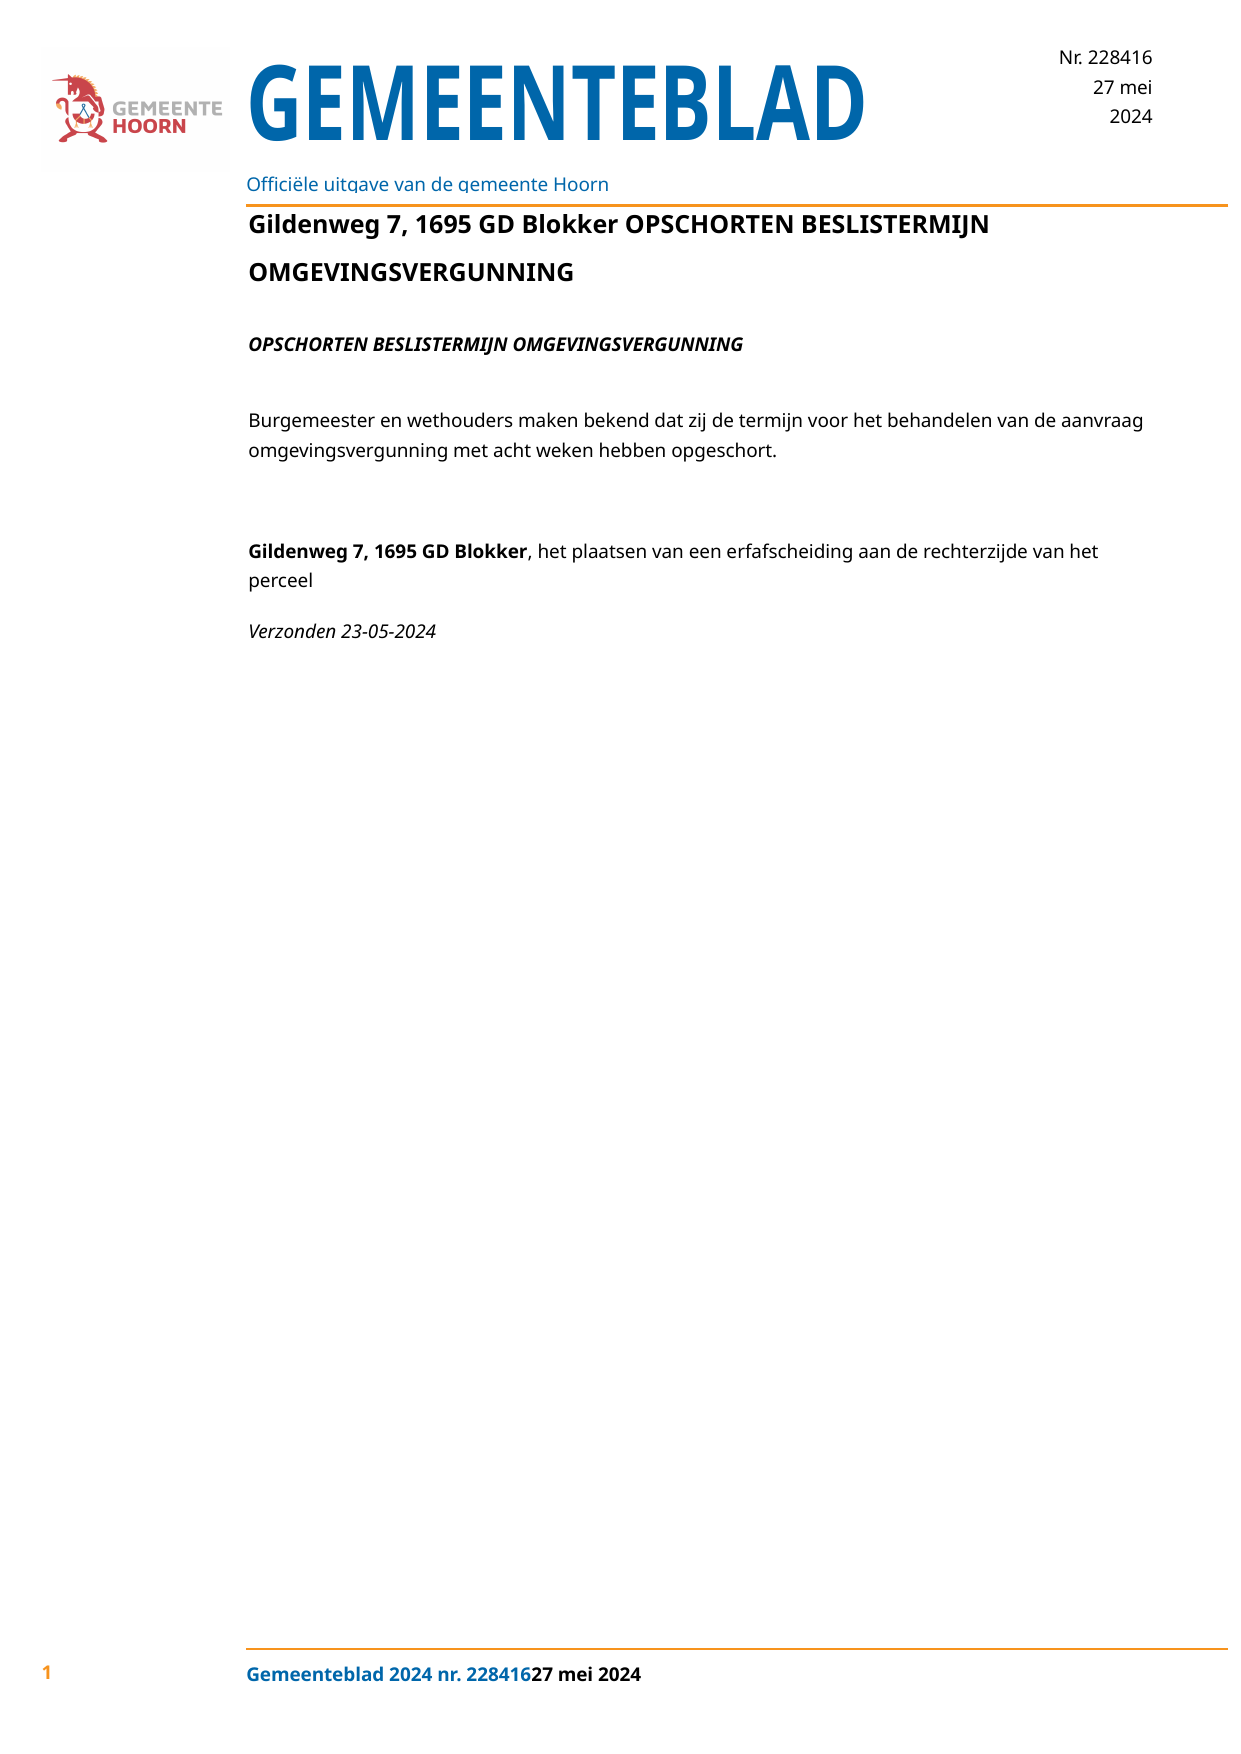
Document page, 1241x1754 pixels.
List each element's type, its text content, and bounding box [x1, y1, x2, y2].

text Verzonden 23-05-2024 [248, 618, 1152, 644]
text Burgemeester en wethouders maken bekend dat zij de termijn voor het behandelen van de aanvraag omgevingsvergunning met acht weken hebben opgeschort. [248, 408, 1152, 463]
text Gildenweg 7, 1695 GD Blokker OPSCHORTEN BESLISTERMIJN OMGEVINGSVERGUNNING [248, 207, 1152, 288]
text Gildenweg 7, 1695 GD Blokker, het plaatsen van een erfafscheiding aan de rechterzijde van het perceel [248, 538, 1152, 593]
picture [41, 47, 231, 172]
text OPSCHORTEN BESLISTERMIJN OMGEVINGSVERGUNNING [248, 331, 1152, 357]
